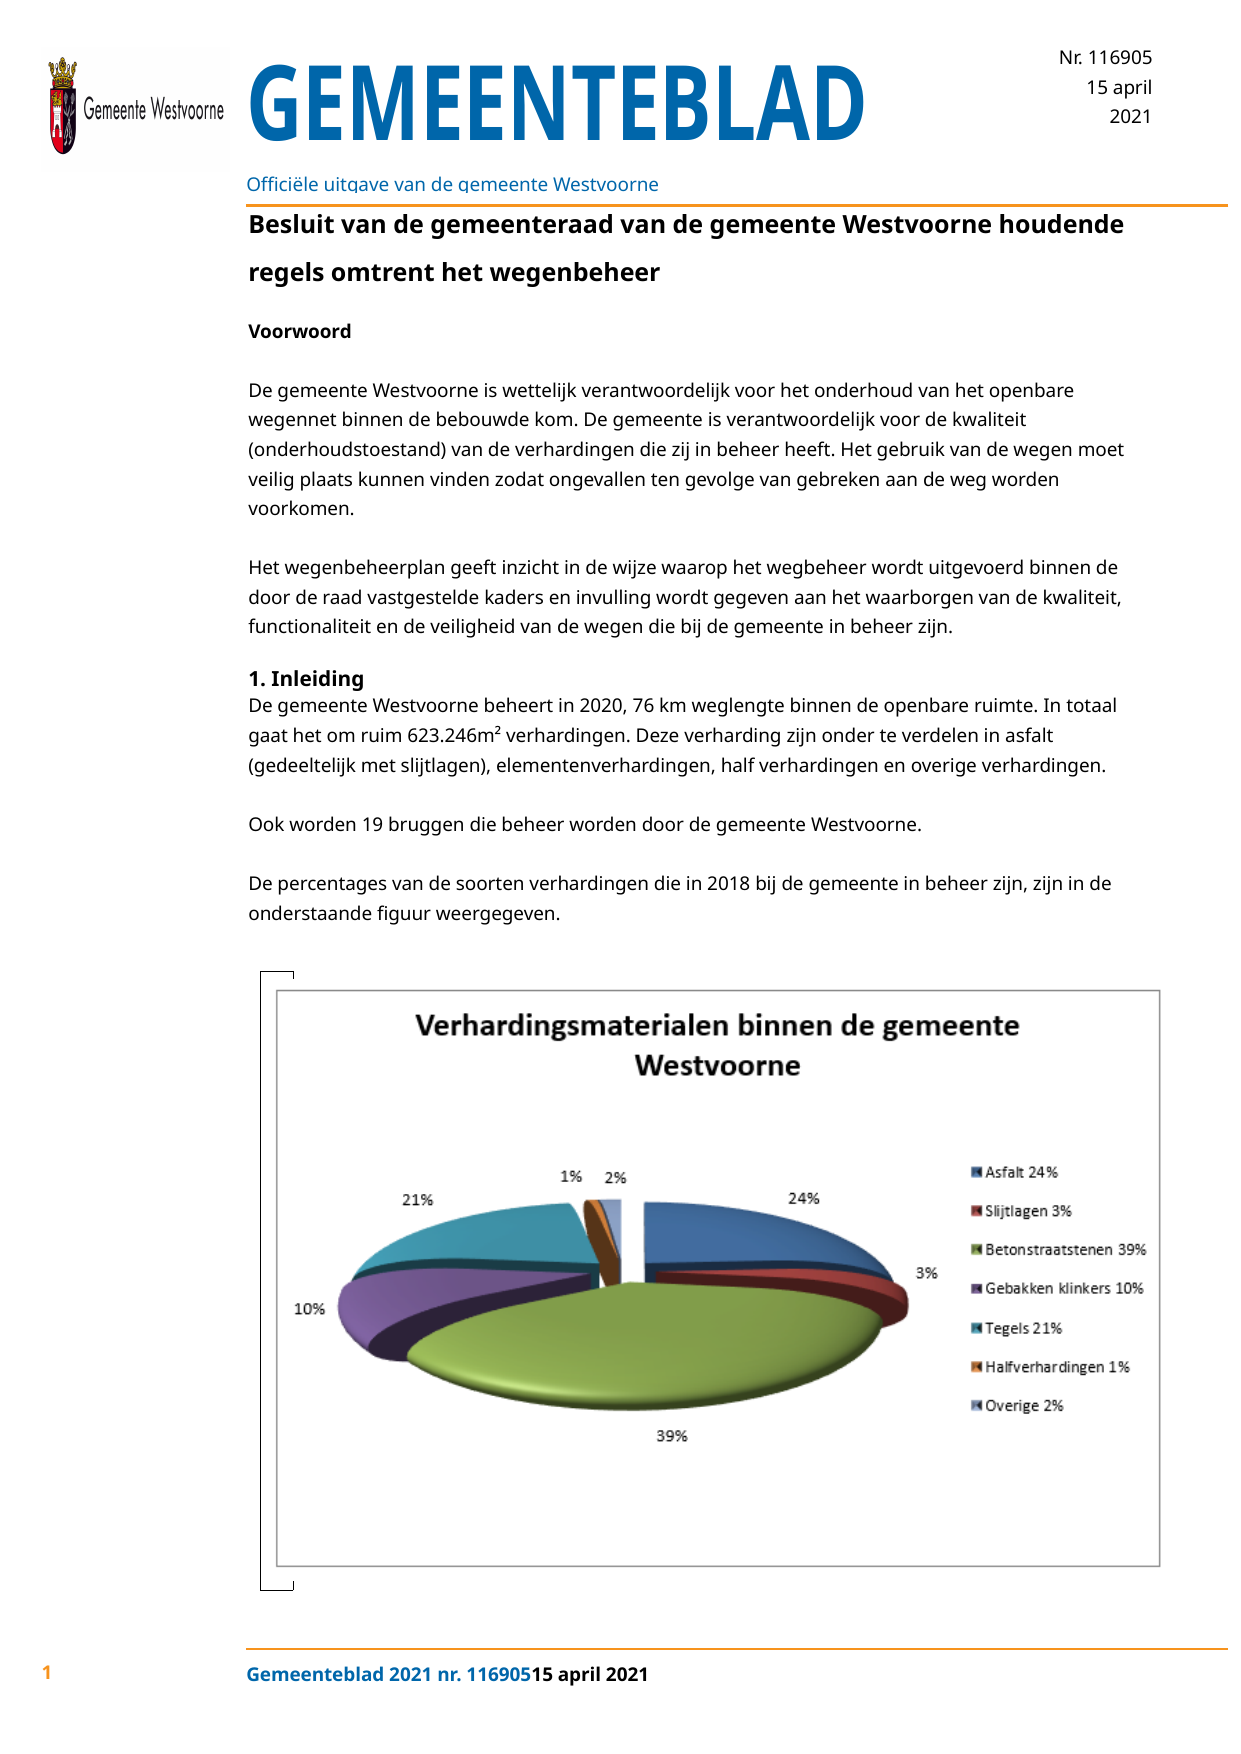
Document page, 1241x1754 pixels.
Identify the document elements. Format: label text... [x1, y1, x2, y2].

text Besluit van de gemeenteraad van de gemeente Westvoorne houdende regels omtrent het wegenbeheer [248, 207, 1152, 288]
text De gemeente Westvoorne is wettelijk verantwoordelijk voor het onderhoud van het openbare wegennet binnen de bebouwde kom. De gemeente is verantwoordelijk voor de kwaliteit (onderhoudstoestand) van de verhardingen die zij in beheer heeft. Het gebruik van de wegen moet veilig plaats kunnen vinden zodat ongevallen ten gevolge van gebreken aan de weg worden voorkomen. [248, 377, 1152, 521]
text 1. Inleiding [248, 664, 1152, 693]
text De gemeente Westvoorne beheert in 2020, 76 km weglengte binnen de openbare ruimte. In totaal gaat het om ruim 623.246m² verhardingen. Deze verharding zijn onder te verdelen in asfalt (gedeeltelijk met slijtlagen), elementenverhardingen, half verhardingen en overige verhardingen. [248, 693, 1152, 777]
text Ook worden 19 bruggen die beheer worden door de gemeente Westvoorne. [248, 811, 1152, 837]
text Voorwoord [248, 318, 1152, 344]
text De percentages van de soorten verhardingen die in 2018 bij de gemeente in beheer zijn, zijn in de onderstaande figuur weergegeven. [248, 870, 1152, 925]
picture [268, 979, 1173, 1581]
text Het wegenbeheerplan geeft inzicht in de wijze waarop het wegbeheer wordt uitgevoerd binnen de door de raad vastgestelde kaders en invulling wordt gegeven aan het waarborgen van de kwaliteit, functionaliteit en de veiligheid van de wegen die bij de gemeente in beheer zijn. [248, 554, 1152, 639]
picture [41, 47, 231, 172]
